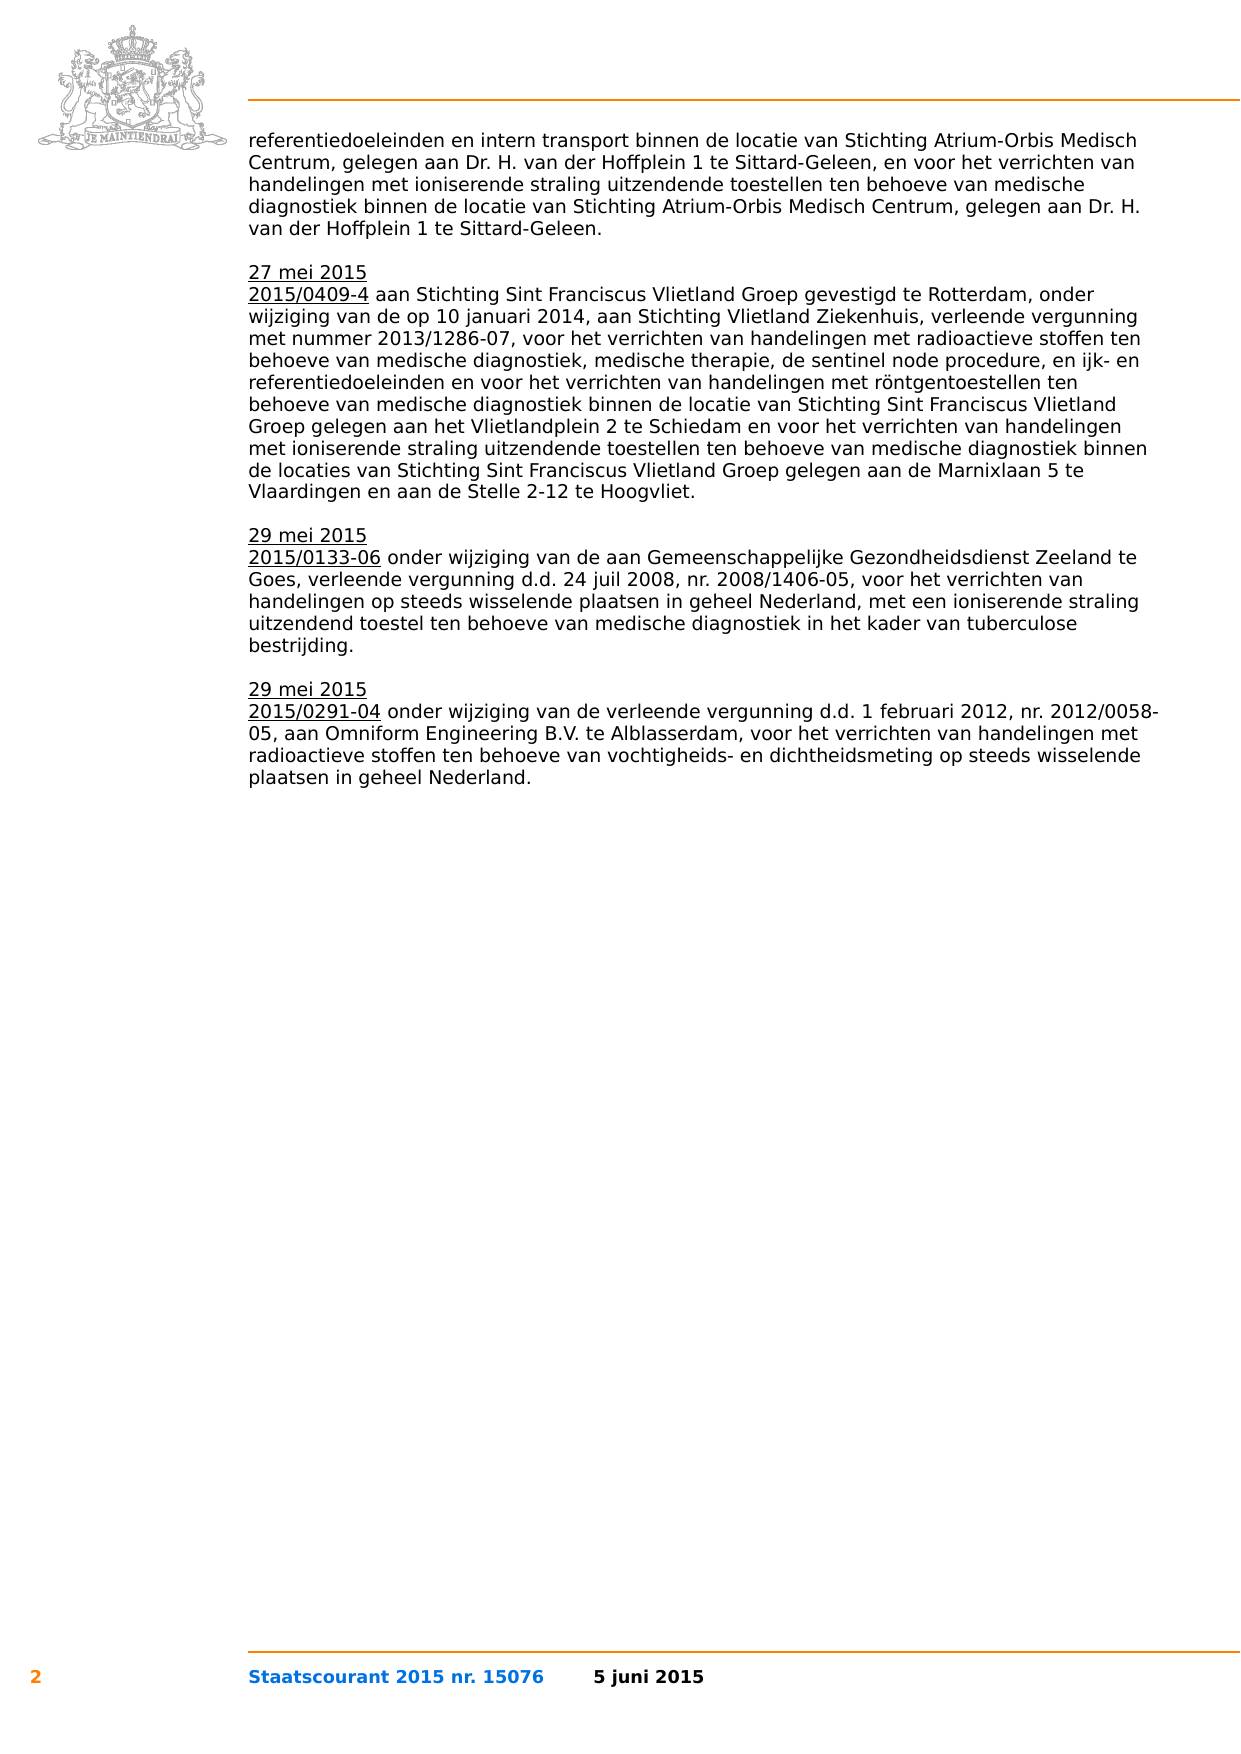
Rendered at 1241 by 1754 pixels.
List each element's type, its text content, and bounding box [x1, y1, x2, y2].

text 2015/0409-4 aan Stichting Sint Franciscus Vlietland Groep gevestigd te Rotterdam, onder wijziging van de op 10 januari 2014, aan Stichting Vlietland Ziekenhuis, verleende vergunning met nummer 2013/1286-07, voor het verrichten van handelingen met radioactieve stoffen ten behoeve van medische diagnostiek, medische therapie, de sentinel node procedure, en ijk- en referentiedoeleinden en voor het verrichten van handelingen met röntgentoestellen ten behoeve van medische diagnostiek binnen de locatie van Stichting Sint Franciscus Vlietland Groep gelegen aan het Vlietlandplein 2 te Schiedam en voor het verrichten van handelingen met ioniserende straling uitzendende toestellen ten behoeve van medische diagnostiek binnen de locaties van Stichting Sint Franciscus Vlietland Groep gelegen aan de Marnixlaan 5 te Vlaardingen en aan de Stelle 2-12 te Hoogvliet. [248, 284, 1163, 503]
text 29 mei 2015 [248, 525, 1163, 547]
text 27 mei 2015 [248, 262, 1163, 284]
text 2015/0133-06 onder wijziging van de aan Gemeenschappelijke Gezondheidsdienst Zeeland te Goes, verleende vergunning d.d. 24 juil 2008, nr. 2008/1406-05, voor het verrichten van handelingen op steeds wisselende plaatsen in geheel Nederland, met een ioniserende straling uitzendend toestel ten behoeve van medische diagnostiek in het kader van tuberculose bestrijding. [248, 547, 1163, 657]
text referentiedoeleinden en intern transport binnen de locatie van Stichting Atrium-Orbis Medisch Centrum, gelegen aan Dr. H. van der Hoffplein 1 te Sittard-Geleen, en voor het verrichten van handelingen met ioniserende straling uitzendende toestellen ten behoeve van medische diagnostiek binnen de locatie van Stichting Atrium-Orbis Medisch Centrum, gelegen aan Dr. H. van der Hoffplein 1 te Sittard-Geleen. [248, 130, 1163, 240]
picture [38, 25, 227, 150]
text 2015/0291-04 onder wijziging van de verleende vergunning d.d. 1 februari 2012, nr. 2012/0058-05, aan Omniform Engineering B.V. te Alblasserdam, voor het verrichten van handelingen met radioactieve stoffen ten behoeve van vochtigheids- en dichtheidsmeting op steeds wisselende plaatsen in geheel Nederland. [248, 701, 1163, 789]
text 29 mei 2015 [248, 679, 1163, 701]
